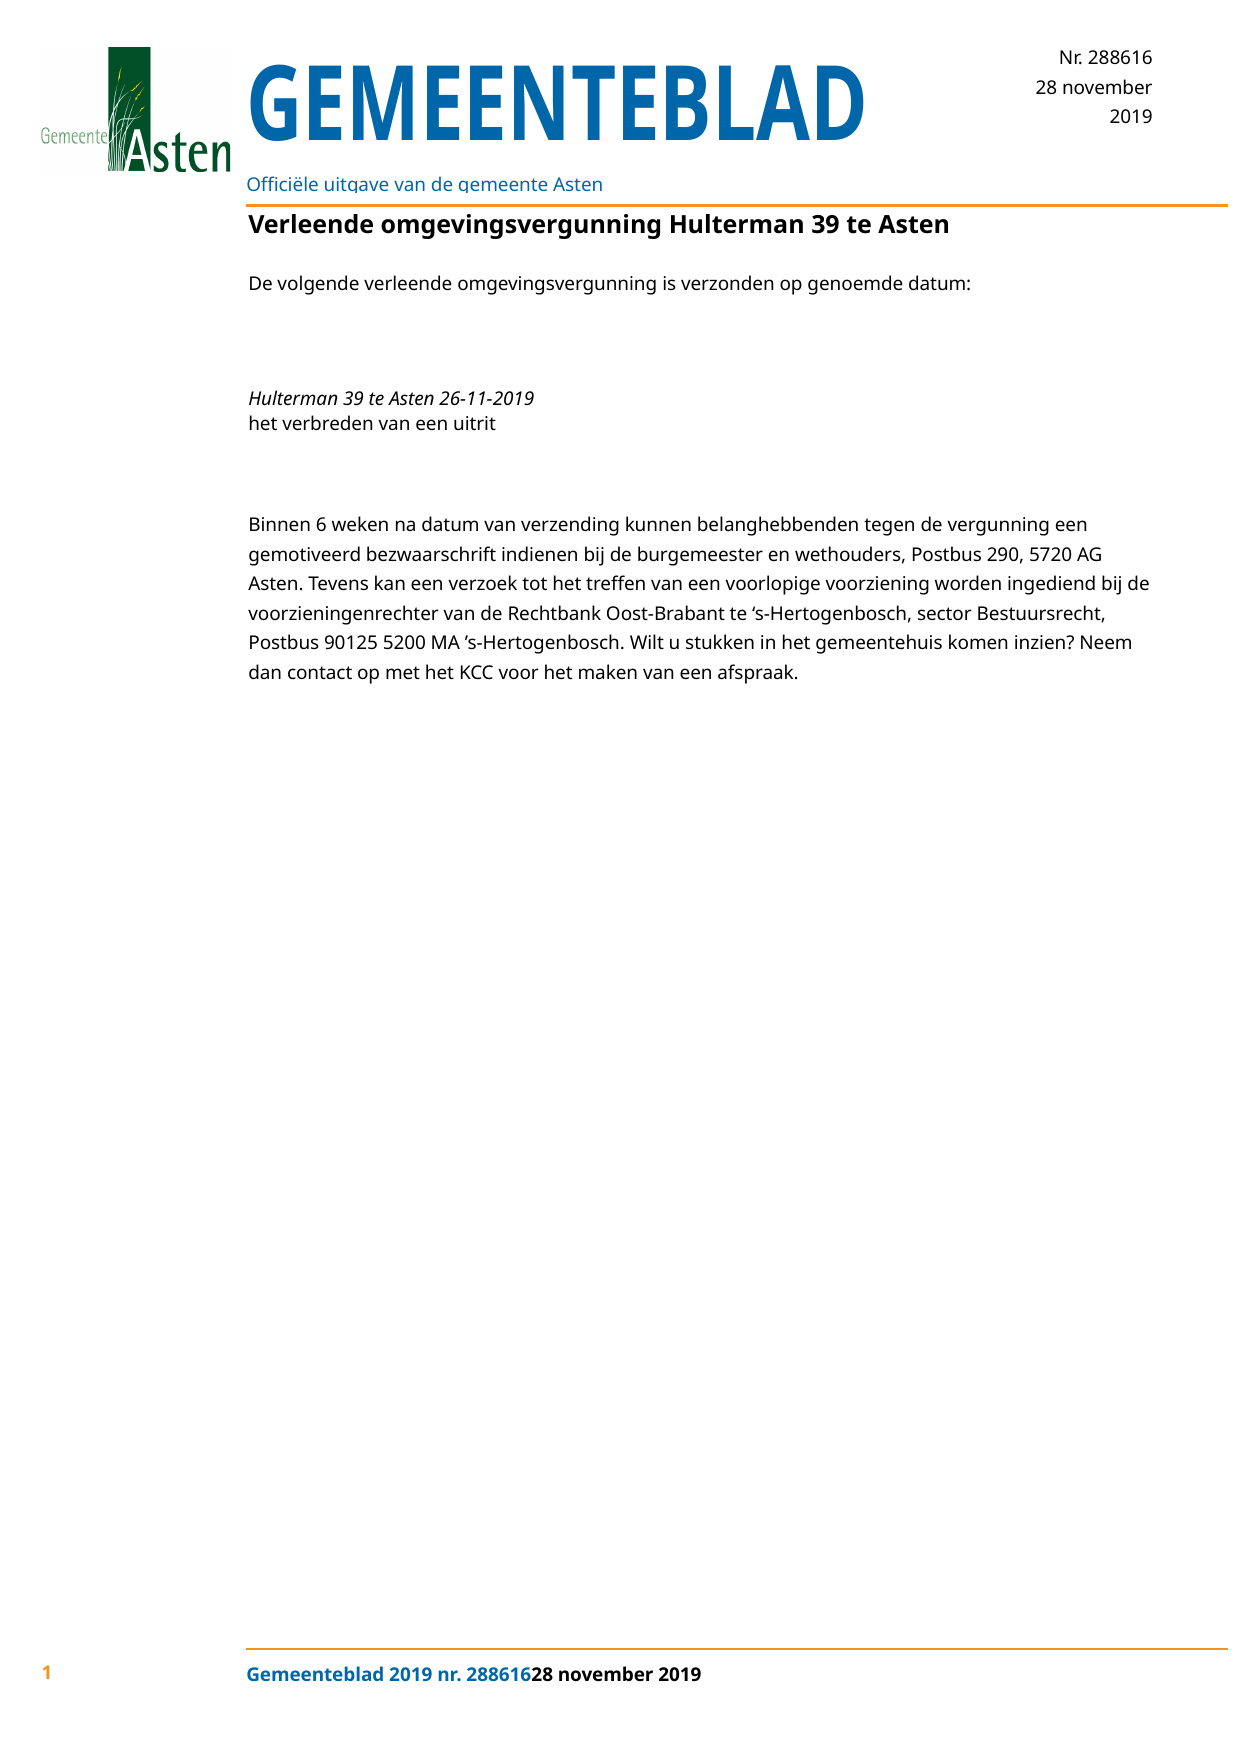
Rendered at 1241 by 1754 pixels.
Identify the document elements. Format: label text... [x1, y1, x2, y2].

picture [41, 47, 231, 172]
text Binnen 6 weken na datum van verzending kunnen belanghebbenden tegen de vergunning een gemotiveerd bezwaarschrift indienen bij de burgemeester en wethouders, Postbus 290, 5720 AG Asten. Tevens kan een verzoek tot het treffen van een voorlopige voorziening worden ingediend bij de voorzieningenrechter van de Rechtbank Oost-Brabant te ‘s-Hertogenbosch, sector Bestuursrecht, Postbus 90125 5200 MA ’s-Hertogenbosch. Wilt u stukken in het gemeentehuis komen inzien? Neem dan contact op met het KCC voor het maken van een afspraak. [248, 511, 1152, 685]
text Hulterman 39 te Asten 26-11-2019 [248, 385, 1152, 410]
text Verleende omgevingsvergunning Hulterman 39 te Asten [248, 207, 1152, 241]
text het verbreden van een uitrit [248, 410, 1152, 436]
text De volgende verleende omgevingsvergunning is verzonden op genoemde datum: [248, 270, 1152, 296]
